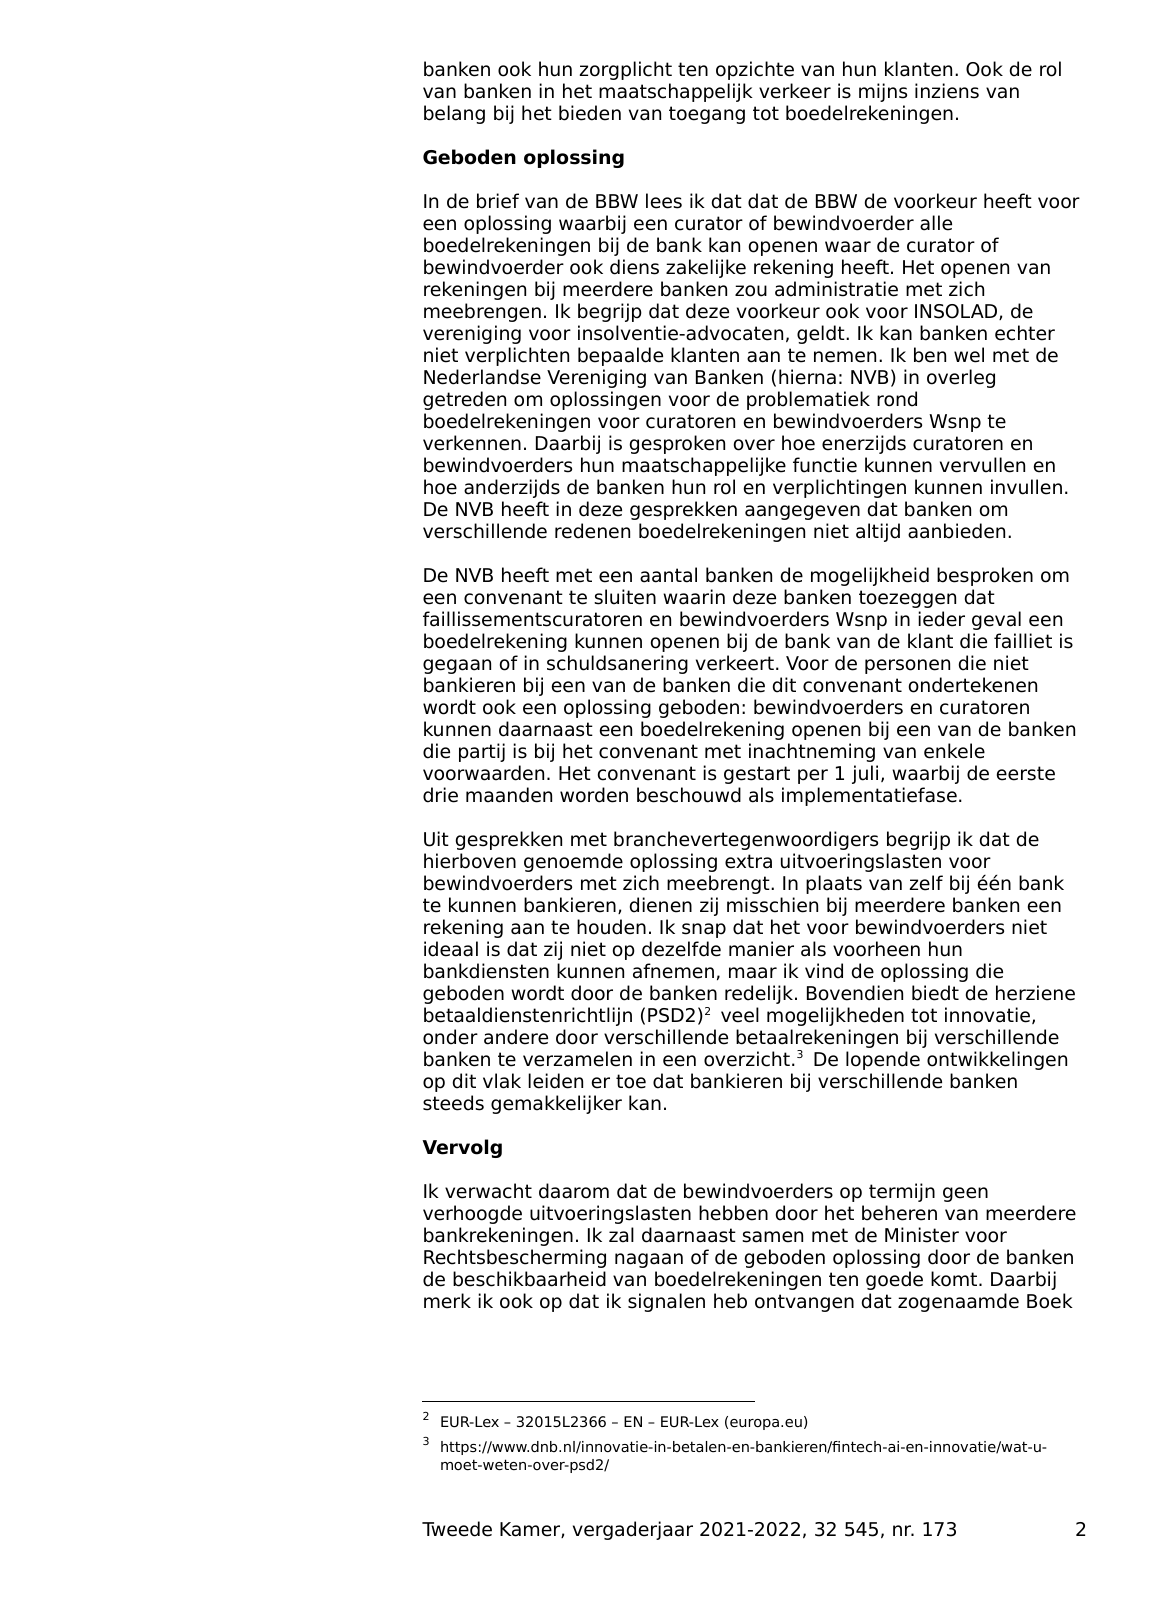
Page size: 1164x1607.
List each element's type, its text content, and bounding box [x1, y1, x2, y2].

subtitle Vervolg [422, 1137, 1087, 1159]
text Ik verwacht daarom dat de bewindvoerders op termijn geen verhoogde uitvoeringslasten hebben door het beheren van meerdere bankrekeningen. Ik zal daarnaast samen met de Minister voor Rechtsbescherming nagaan of de geboden oplossing door de banken de beschikbaarheid van boedelrekeningen ten goede komt. Daarbij merk ik ook op dat ik signalen heb ontvangen dat zogenaamde Boek [422, 1181, 1087, 1313]
subtitle Geboden oplossing [422, 147, 1087, 169]
text Uit gesprekken met branchevertegenwoordigers begrijp ik dat de hierboven genoemde oplossing extra uitvoeringslasten voor bewindvoerders met zich meebrengt. In plaats van zelf bij één bank te kunnen bankieren, dienen zij misschien bij meerdere banken een rekening aan te houden. Ik snap dat het voor bewindvoerders niet ideaal is dat zij niet op dezelfde manier als voorheen hun bankdiensten kunnen afnemen, maar ik vind de oplossing die geboden wordt door de banken redelijk. Bovendien biedt de herziene betaaldienstenrichtlijn (PSD2) veel mogelijkheden tot innovatie, onder andere door verschillende betaalrekeningen bij verschillende banken te verzamelen in een overzicht. De lopende ontwikkelingen op dit vlak leiden er toe dat bankieren bij verschillende banken steeds gemakkelijker kan. [422, 829, 1087, 1115]
text banken ook hun zorgplicht ten opzichte van hun klanten. Ook de rol van banken in het maatschappelijk verkeer is mijns inziens van belang bij het bieden van toegang tot boedelrekeningen. [422, 59, 1087, 125]
text In de brief van de BBW lees ik dat dat de BBW de voorkeur heeft voor een oplossing waarbij een curator of bewindvoerder alle boedelrekeningen bij de bank kan openen waar de curator of bewindvoerder ook diens zakelijke rekening heeft. Het openen van rekeningen bij meerdere banken zou administratie met zich meebrengen. Ik begrijp dat deze voorkeur ook voor INSOLAD, de vereniging voor insolventie-advocaten, geldt. Ik kan banken echter niet verplichten bepaalde klanten aan te nemen. Ik ben wel met de Nederlandse Vereniging van Banken (hierna: NVB) in overleg getreden om oplossingen voor de problematiek rond boedelrekeningen voor curatoren en bewindvoerders Wsnp te verkennen. Daarbij is gesproken over hoe enerzijds curatoren en bewindvoerders hun maatschappelijke functie kunnen vervullen en hoe anderzijds de banken hun rol en verplichtingen kunnen invullen. De NVB heeft in deze gesprekken aangegeven dat banken om verschillende redenen boedelrekeningen niet altijd aanbieden. [422, 191, 1087, 543]
text EUR-Lex – 32015L2366 – EN – EUR-Lex (europa.eu) [422, 1410, 1087, 1432]
text De NVB heeft met een aantal banken de mogelijkheid besproken om een convenant te sluiten waarin deze banken toezeggen dat faillissementscuratoren en bewindvoerders Wsnp in ieder geval een boedelrekening kunnen openen bij de bank van de klant die failliet is gegaan of in schuldsanering verkeert. Voor de personen die niet bankieren bij een van de banken die dit convenant ondertekenen wordt ook een oplossing geboden: bewindvoerders en curatoren kunnen daarnaast een boedelrekening openen bij een van de banken die partij is bij het convenant met inachtneming van enkele voorwaarden. Het convenant is gestart per 1 juli, waarbij de eerste drie maanden worden beschouwd als implementatiefase. [422, 565, 1087, 807]
text https://www.dnb.nl/innovatie-in-betalen-en-bankieren/fintech-ai-en-innovatie/wat-u-moet-weten-over-psd2/ [422, 1435, 1087, 1474]
